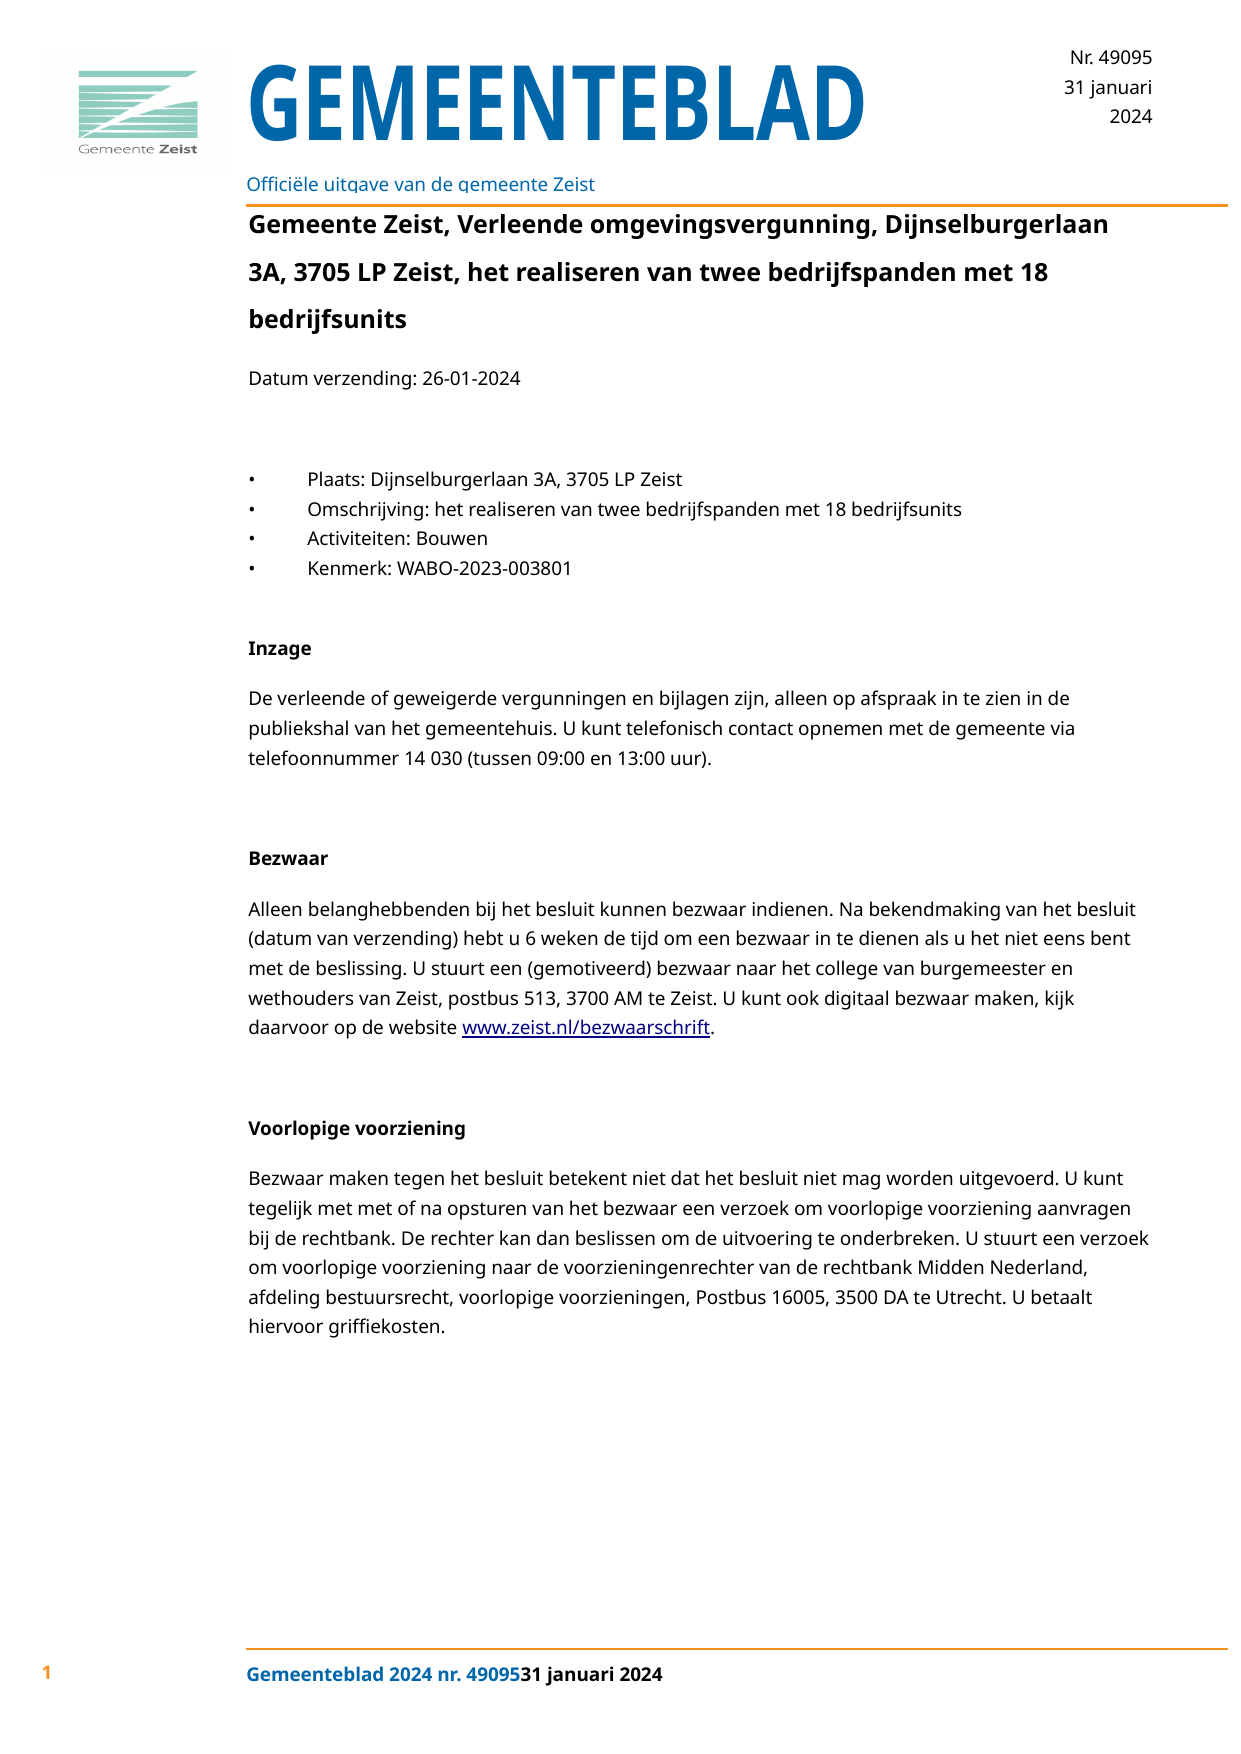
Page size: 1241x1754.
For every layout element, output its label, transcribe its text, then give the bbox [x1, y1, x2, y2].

text Datum verzending: 26-01-2024 [248, 366, 1152, 391]
text Voorlopige voorziening [248, 1115, 1152, 1141]
text Bezwaar [248, 846, 1152, 871]
text De verleende of geweigerde vergunningen en bijlagen zijn, alleen op afspraak in te zien in de publiekshal van het gemeentehuis. U kunt telefonisch contact opnemen met de gemeente via telefoonnummer 14 030 (tussen 09:00 en 13:00 uur). [248, 686, 1152, 770]
text Alleen belanghebbenden bij het besluit kunnen bezwaar indienen. Na bekendmaking van het besluit (datum van verzending) hebt u 6 weken de tijd om een bezwaar in te dienen als u het niet eens bent met de beslissing. U stuurt een (gemotiveerd) bezwaar naar het college van burgemeester en wethouders van Zeist, postbus 513, 3700 AM te Zeist. U kunt ook digitaal bezwaar maken, kijk daarvoor op de website www.zeist.nl/bezwaarschrift. [248, 896, 1152, 1040]
list Activiteiten: Bouwen [248, 526, 1152, 551]
picture [41, 47, 231, 172]
text Gemeente Zeist, Verleende omgevingsvergunning, Dijnselburgerlaan 3A, 3705 LP Zeist, het realiseren van twee bedrijfspanden met 18 bedrijfsunits [248, 207, 1152, 336]
text Bezwaar maken tegen het besluit betekent niet dat het besluit niet mag worden uitgevoerd. U kunt tegelijk met met of na opsturen van het bezwaar een verzoek om voorlopige voorziening aanvragen bij de rechtbank. De rechter kan dan beslissen om de uitvoering te onderbreken. U stuurt een verzoek om voorlopige voorziening naar de voorzieningenrechter van de rechtbank Midden Nederland, afdeling bestuursrecht, voorlopige voorzieningen, Postbus 16005, 3500 DA te Utrecht. U betaalt hiervoor griffiekosten. [248, 1166, 1152, 1339]
text Inzage [248, 635, 1152, 661]
list Kenmerk: WABO-2023-003801 [248, 555, 1152, 581]
list Omschrijving: het realiseren van twee bedrijfspanden met 18 bedrijfsunits [248, 496, 1152, 522]
list Plaats: Dijnselburgerlaan 3A, 3705 LP Zeist [248, 466, 1152, 492]
